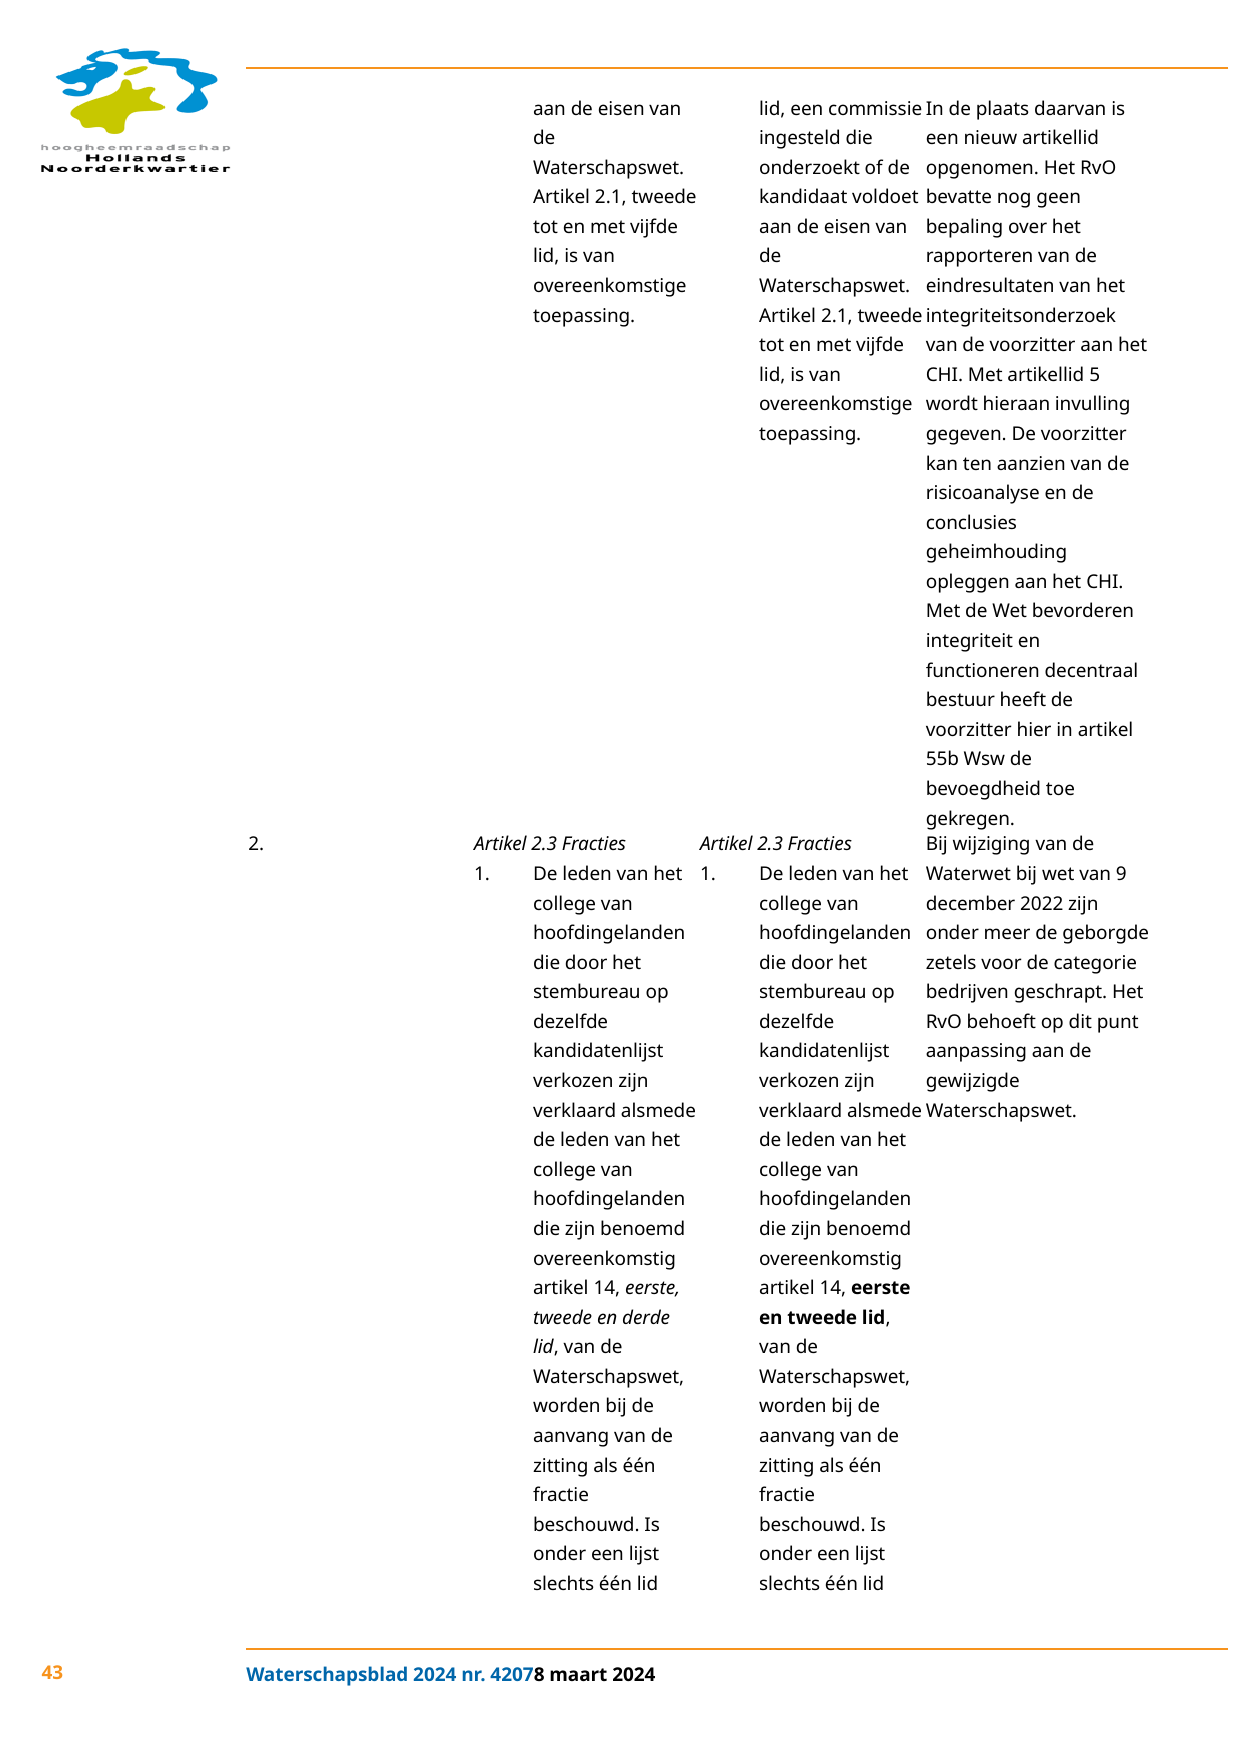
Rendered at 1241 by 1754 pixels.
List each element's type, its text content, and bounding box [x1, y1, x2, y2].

table_cell aan de eisen van de Waterschapswet. Artikel 2.1, tweede tot en met vijfde lid, is van overeenkomstige toepassing. [474, 95, 700, 831]
table_cell [248, 831, 474, 1596]
table_cell [248, 95, 474, 831]
table_cell In de plaats daarvan is een nieuw artikellid opgenomen. Het RvO bevatte nog geen bepaling over het rapporteren van de eindresultaten van het integriteitsonderzoek van de voorzitter aan het CHI. Met artikellid 5 wordt hieraan invulling gegeven. De voorzitter kan ten aanzien van de risicoanalyse en de conclusies geheimhouding opleggen aan het CHI. Met de Wet bevorderen integriteit en functioneren decentraal bestuur heeft de voorzitter hier in artikel 55b Wsw de bevoegdheid toe gekregen. [926, 95, 1152, 831]
table_cell Artikel 2.3 Fracties De leden van het college van hoofdingelanden die door het stembureau op dezelfde kandidatenlijst verkozen zijn verklaard alsmede de leden van het college van hoofdingelanden die zijn benoemd overeenkomstig artikel 14, eerste en tweede lid, van de Waterschapswet, worden bij de aanvang van de zitting als één fractie beschouwd. Is onder een lijst slechts één lid [700, 831, 926, 1596]
table_cell Artikel 2.3 Fracties De leden van het college van hoofdingelanden die door het stembureau op dezelfde kandidatenlijst verkozen zijn verklaard alsmede de leden van het college van hoofdingelanden die zijn benoemd overeenkomstig artikel 14, eerste, tweede en derde lid, van de Waterschapswet, worden bij de aanvang van de zitting als één fractie beschouwd. Is onder een lijst slechts één lid [474, 831, 700, 1596]
picture [41, 47, 231, 172]
table_cell Bij wijziging van de Waterwet bij wet van 9 december 2022 zijn onder meer de geborgde zetels voor de categorie bedrijven geschrapt. Het RvO behoeft op dit punt aanpassing aan de gewijzigde Waterschapswet. [926, 831, 1152, 1596]
table_cell lid, een commissie ingesteld die onderzoekt of de kandidaat voldoet aan de eisen van de Waterschapswet. Artikel 2.1, tweede tot en met vijfde lid, is van overeenkomstige toepassing. [700, 95, 926, 831]
